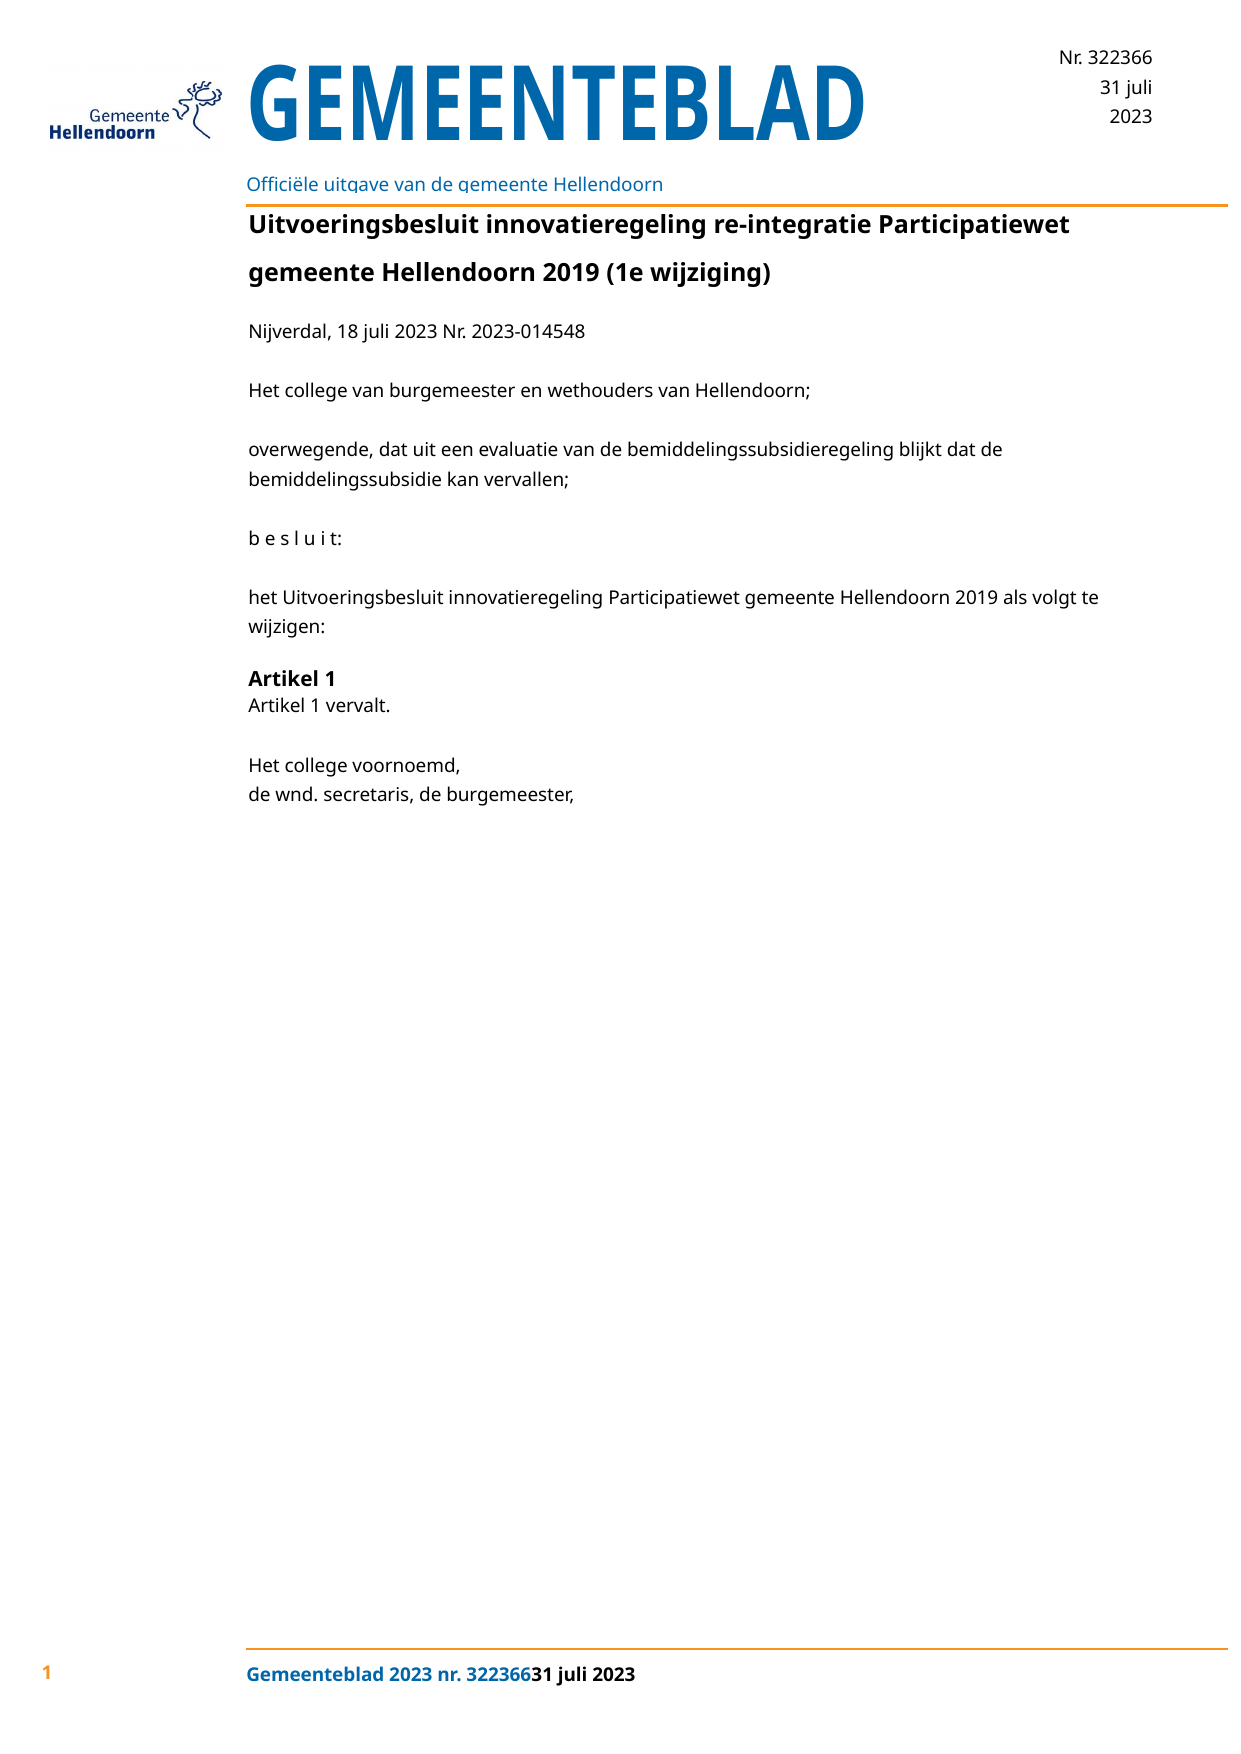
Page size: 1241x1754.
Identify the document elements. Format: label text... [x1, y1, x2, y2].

text Artikel 1 vervalt. [248, 693, 1152, 718]
text Uitvoeringsbesluit innovatieregeling re-integratie Participatiewet gemeente Hellendoorn 2019 (1e wijziging) [248, 207, 1152, 288]
text overwegende, dat uit een evaluatie van de bemiddelingssubsidieregeling blijkt dat de bemiddelingssubsidie kan vervallen; [248, 436, 1152, 492]
text Artikel 1 [248, 664, 1152, 693]
text b e s l u i t: [248, 525, 1152, 551]
picture [41, 47, 231, 172]
text Nijverdal, 18 juli 2023 Nr. 2023-014548 [248, 318, 1152, 344]
text Het college voornoemd, [248, 752, 1152, 777]
text de wnd. secretaris, de burgemeester, [248, 781, 1152, 807]
text het Uitvoeringsbesluit innovatieregeling Participatiewet gemeente Hellendoorn 2019 als volgt te wijzigen: [248, 584, 1152, 639]
text Het college van burgemeester en wethouders van Hellendoorn; [248, 377, 1152, 403]
